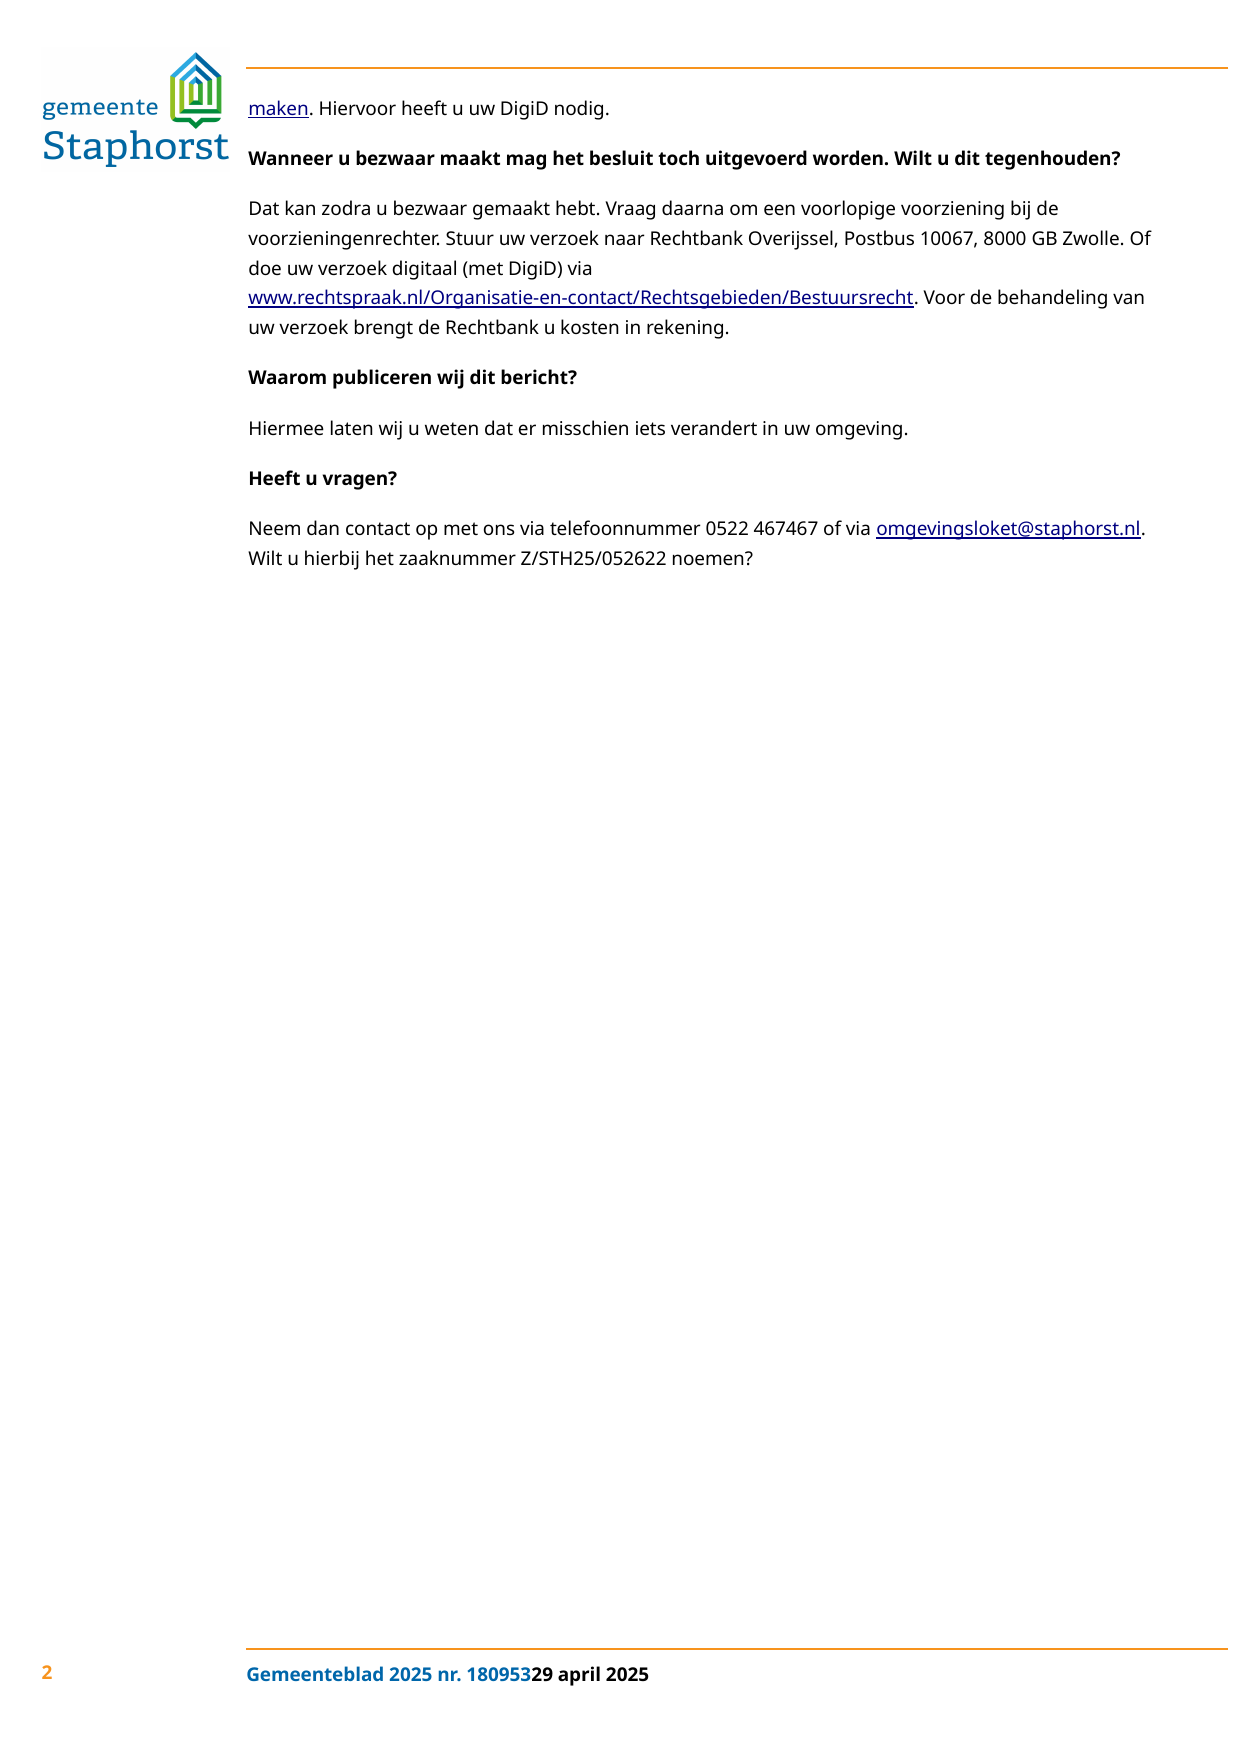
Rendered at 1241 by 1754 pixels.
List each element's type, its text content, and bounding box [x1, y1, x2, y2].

text maken. Hiervoor heeft u uw DigiD nodig. [248, 95, 1152, 121]
text Heeft u vragen? [248, 465, 1152, 491]
text Neem dan contact op met ons via telefoonnummer 0522 467467 of via omgevingsloket@staphorst.nl. Wilt u hierbij het zaaknummer Z/STH25/052622 noemen? [248, 516, 1152, 571]
text Dat kan zodra u bezwaar gemaakt hebt. Vraag daarna om een voorlopige voorziening bij de voorzieningenrechter. Stuur uw verzoek naar Rechtbank Overijssel, Postbus 10067, 8000 GB Zwolle. Of doe uw verzoek digitaal (met DigiD) via www.rechtspraak.nl/Organisatie-en-contact/Rechtsgebieden/Bestuursrecht. Voor de behandeling van uw verzoek brengt de Rechtbank u kosten in rekening. [248, 196, 1152, 340]
picture [41, 47, 231, 172]
text Waarom publiceren wij dit bericht? [248, 364, 1152, 390]
text Wanneer u bezwaar maakt mag het besluit toch uitgevoerd worden. Wilt u dit tegenhouden? [248, 145, 1152, 171]
text Hiermee laten wij u weten dat er misschien iets verandert in uw omgeving. [248, 415, 1152, 441]
